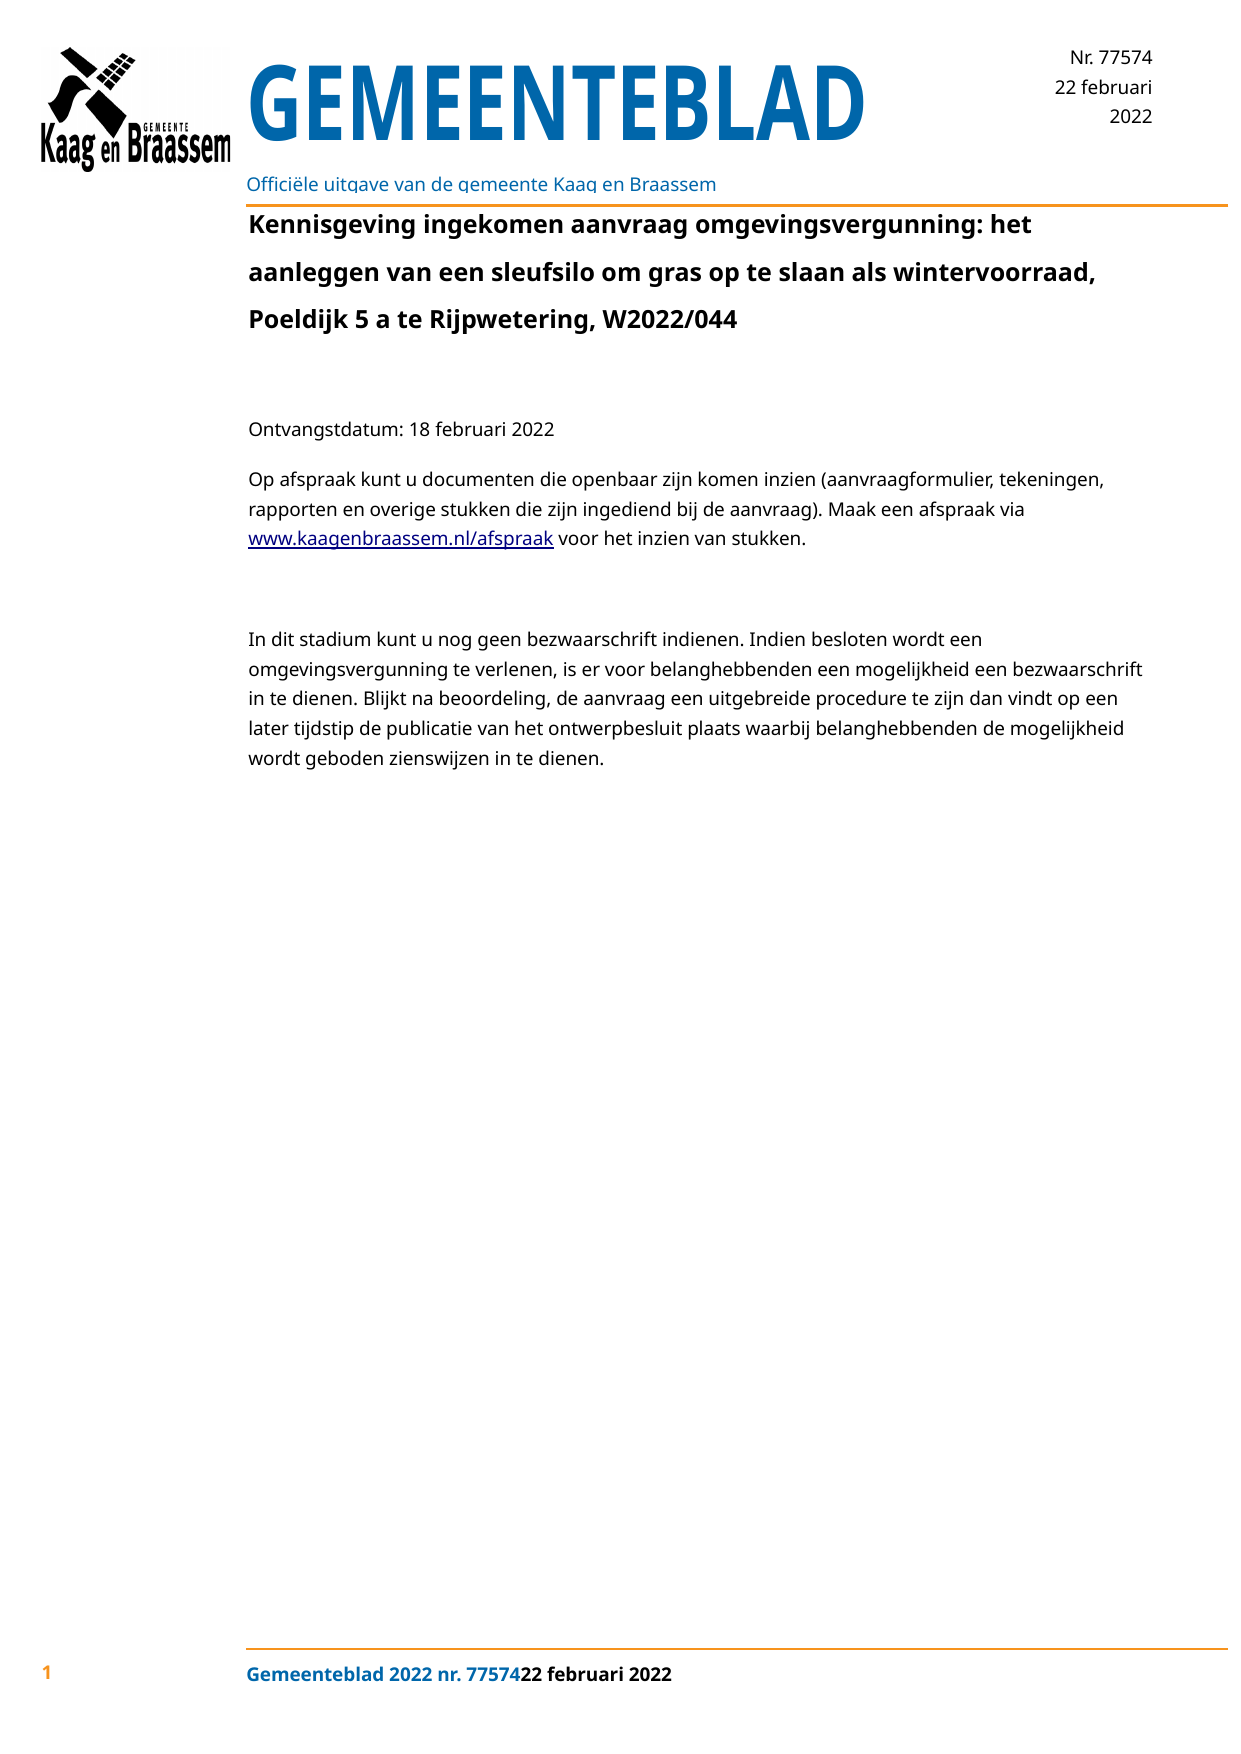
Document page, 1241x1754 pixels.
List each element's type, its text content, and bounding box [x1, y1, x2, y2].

text Ontvangstdatum: 18 februari 2022 [248, 416, 1152, 442]
text Op afspraak kunt u documenten die openbaar zijn komen inzien (aanvraagformulier, tekeningen, rapporten en overige stukken die zijn ingediend bij de aanvraag). Maak een afspraak via www.kaagenbraassem.nl/afspraak voor het inzien van stukken. [248, 466, 1152, 551]
text In dit stadium kunt u nog geen bezwaarschrift indienen. Indien besloten wordt een omgevingsvergunning te verlenen, is er voor belanghebbenden een mogelijkheid een bezwaarschrift in te dienen. Blijkt na beoordeling, de aanvraag een uitgebreide procedure te zijn dan vindt op een later tijdstip de publicatie van het ontwerpbesluit plaats waarbij belanghebbenden de mogelijkheid wordt geboden zienswijzen in te dienen. [248, 626, 1152, 770]
text Kennisgeving ingekomen aanvraag omgevingsvergunning: het aanleggen van een sleufsilo om gras op te slaan als wintervoorraad, Poeldijk 5 a te Rijpwetering, W2022/044 [248, 207, 1152, 336]
picture [41, 47, 231, 172]
